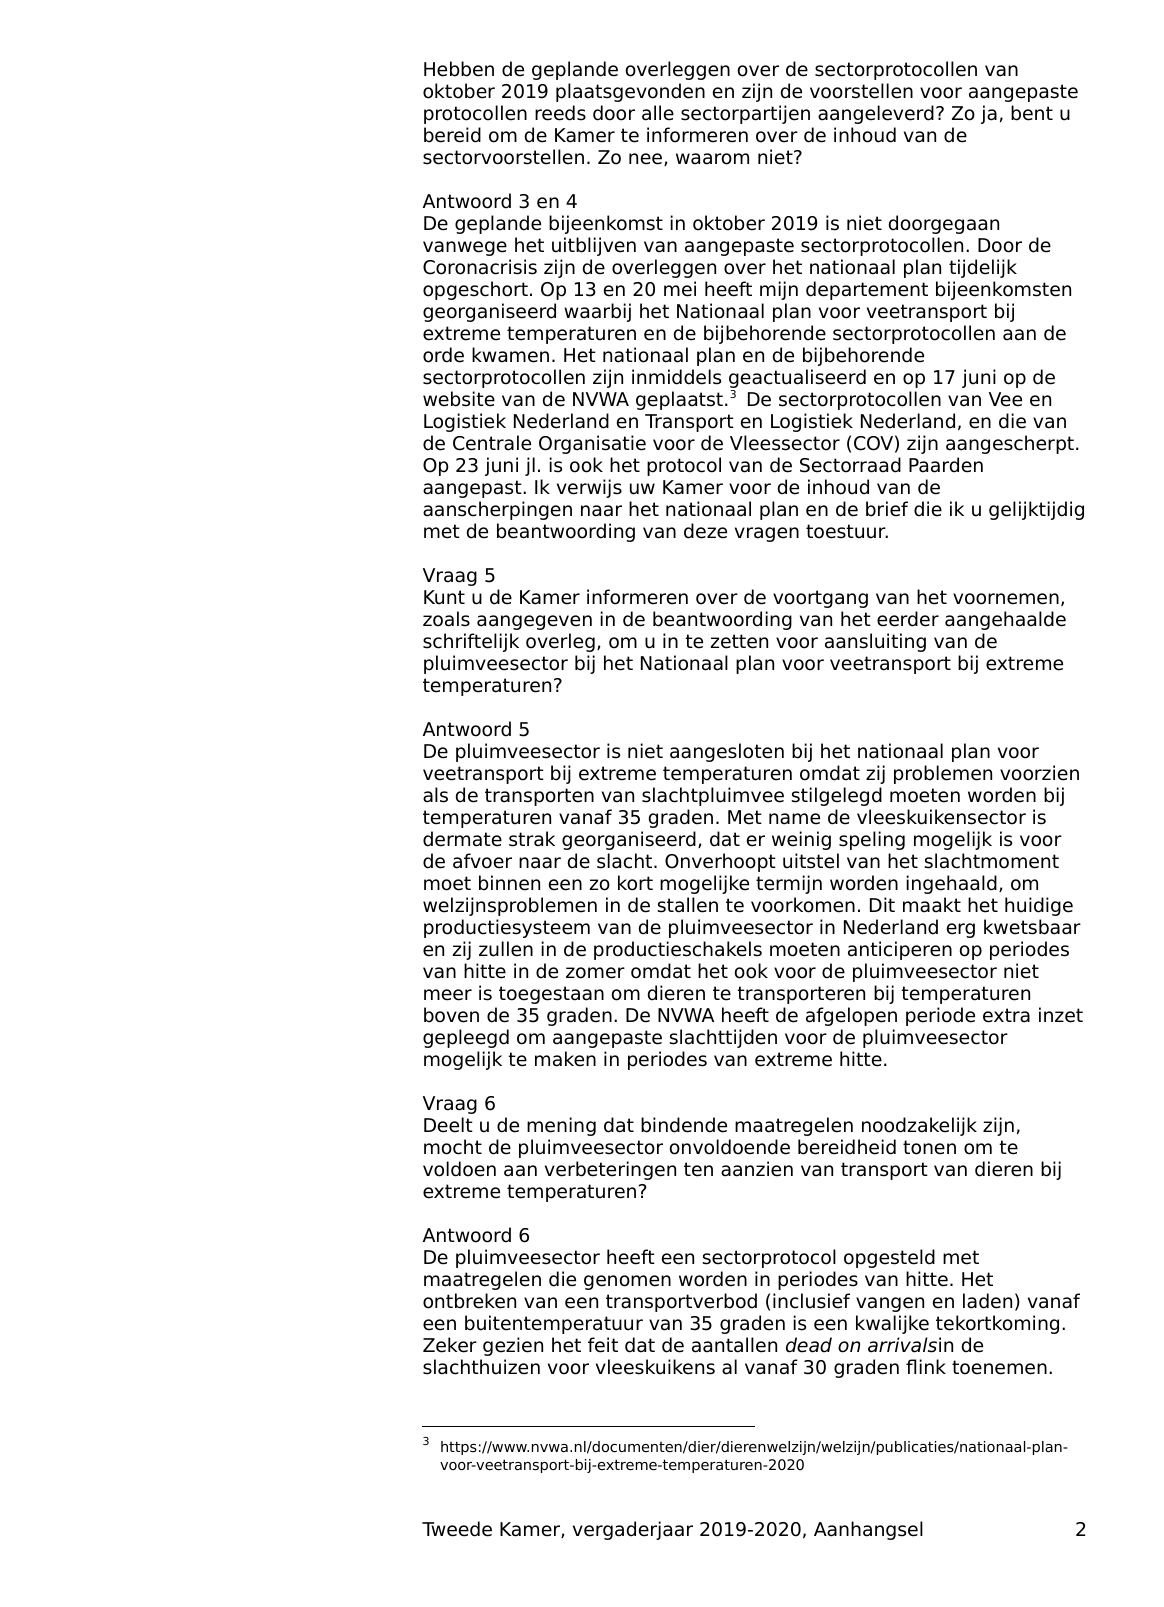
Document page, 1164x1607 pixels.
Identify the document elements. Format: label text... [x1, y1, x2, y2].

text Antwoord 3 en 4 [422, 191, 1087, 213]
text Hebben de geplande overleggen over de sectorprotocollen van oktober 2019 plaatsgevonden en zijn de voorstellen voor aangepaste protocollen reeds door alle sectorpartijen aangeleverd? Zo ja, bent u bereid om de Kamer te informeren over de inhoud van de sectorvoorstellen. Zo nee, waarom niet? [422, 59, 1087, 169]
text De pluimveesector heeft een sectorprotocol opgesteld met maatregelen die genomen worden in periodes van hitte. Het ontbreken van een transportverbod (inclusief vangen en laden) vanaf een buitentemperatuur van 35 graden is een kwalijke tekortkoming. Zeker gezien het feit dat de aantallen dead on arrivalsin de slachthuizen voor vleeskuikens al vanaf 30 graden flink toenemen. [422, 1247, 1087, 1379]
text Antwoord 5 [422, 719, 1087, 741]
text Kunt u de Kamer informeren over de voortgang van het voornemen, zoals aangegeven in de beantwoording van het eerder aangehaalde schriftelijk overleg, om u in te zetten voor aansluiting van de pluimveesector bij het Nationaal plan voor veetransport bij extreme temperaturen? [422, 587, 1087, 697]
text De geplande bijeenkomst in oktober 2019 is niet doorgegaan vanwege het uitblijven van aangepaste sectorprotocollen. Door de Coronacrisis zijn de overleggen over het nationaal plan tijdelijk opgeschort. Op 13 en 20 mei heeft mijn departement bijeenkomsten georganiseerd waarbij het Nationaal plan voor veetransport bij extreme temperaturen en de bijbehorende sectorprotocollen aan de orde kwamen. Het nationaal plan en de bijbehorende sectorprotocollen zijn inmiddels geactualiseerd en op 17 juni op de website van de NVWA geplaatst. De sectorprotocollen van Vee en Logistiek Nederland en Transport en Logistiek Nederland, en die van de Centrale Organisatie voor de Vleessector (COV) zijn aangescherpt. Op 23 juni jl. is ook het protocol van de Sectorraad Paarden aangepast. Ik verwijs uw Kamer voor de inhoud van de aanscherpingen naar het nationaal plan en de brief die ik u gelijktijdig met de beantwoording van deze vragen toestuur. [422, 213, 1087, 543]
text Vraag 6 [422, 1093, 1087, 1115]
text Deelt u de mening dat bindende maatregelen noodzakelijk zijn, mocht de pluimveesector onvoldoende bereidheid tonen om te voldoen aan verbeteringen ten aanzien van transport van dieren bij extreme temperaturen? [422, 1115, 1087, 1203]
text De pluimveesector is niet aangesloten bij het nationaal plan voor veetransport bij extreme temperaturen omdat zij problemen voorzien als de transporten van slachtpluimvee stilgelegd moeten worden bij temperaturen vanaf 35 graden. Met name de vleeskuikensector is dermate strak georganiseerd, dat er weinig speling mogelijk is voor de afvoer naar de slacht. Onverhoopt uitstel van het slachtmoment moet binnen een zo kort mogelijke termijn worden ingehaald, om welzijnsproblemen in de stallen te voorkomen. Dit maakt het huidige productiesysteem van de pluimveesector in Nederland erg kwetsbaar en zij zullen in de productieschakels moeten anticiperen op periodes van hitte in de zomer omdat het ook voor de pluimveesector niet meer is toegestaan om dieren te transporteren bij temperaturen boven de 35 graden. De NVWA heeft de afgelopen periode extra inzet gepleegd om aangepaste slachttijden voor de pluimveesector mogelijk te maken in periodes van extreme hitte. [422, 741, 1087, 1071]
text Vraag 5 [422, 565, 1087, 587]
text Antwoord 6 [422, 1225, 1087, 1247]
text https://www.nvwa.nl/documenten/dier/dierenwelzijn/welzijn/publicaties/nationaal-plan-voor-veetransport-bij-extreme-temperaturen-2020 [422, 1435, 1087, 1474]
